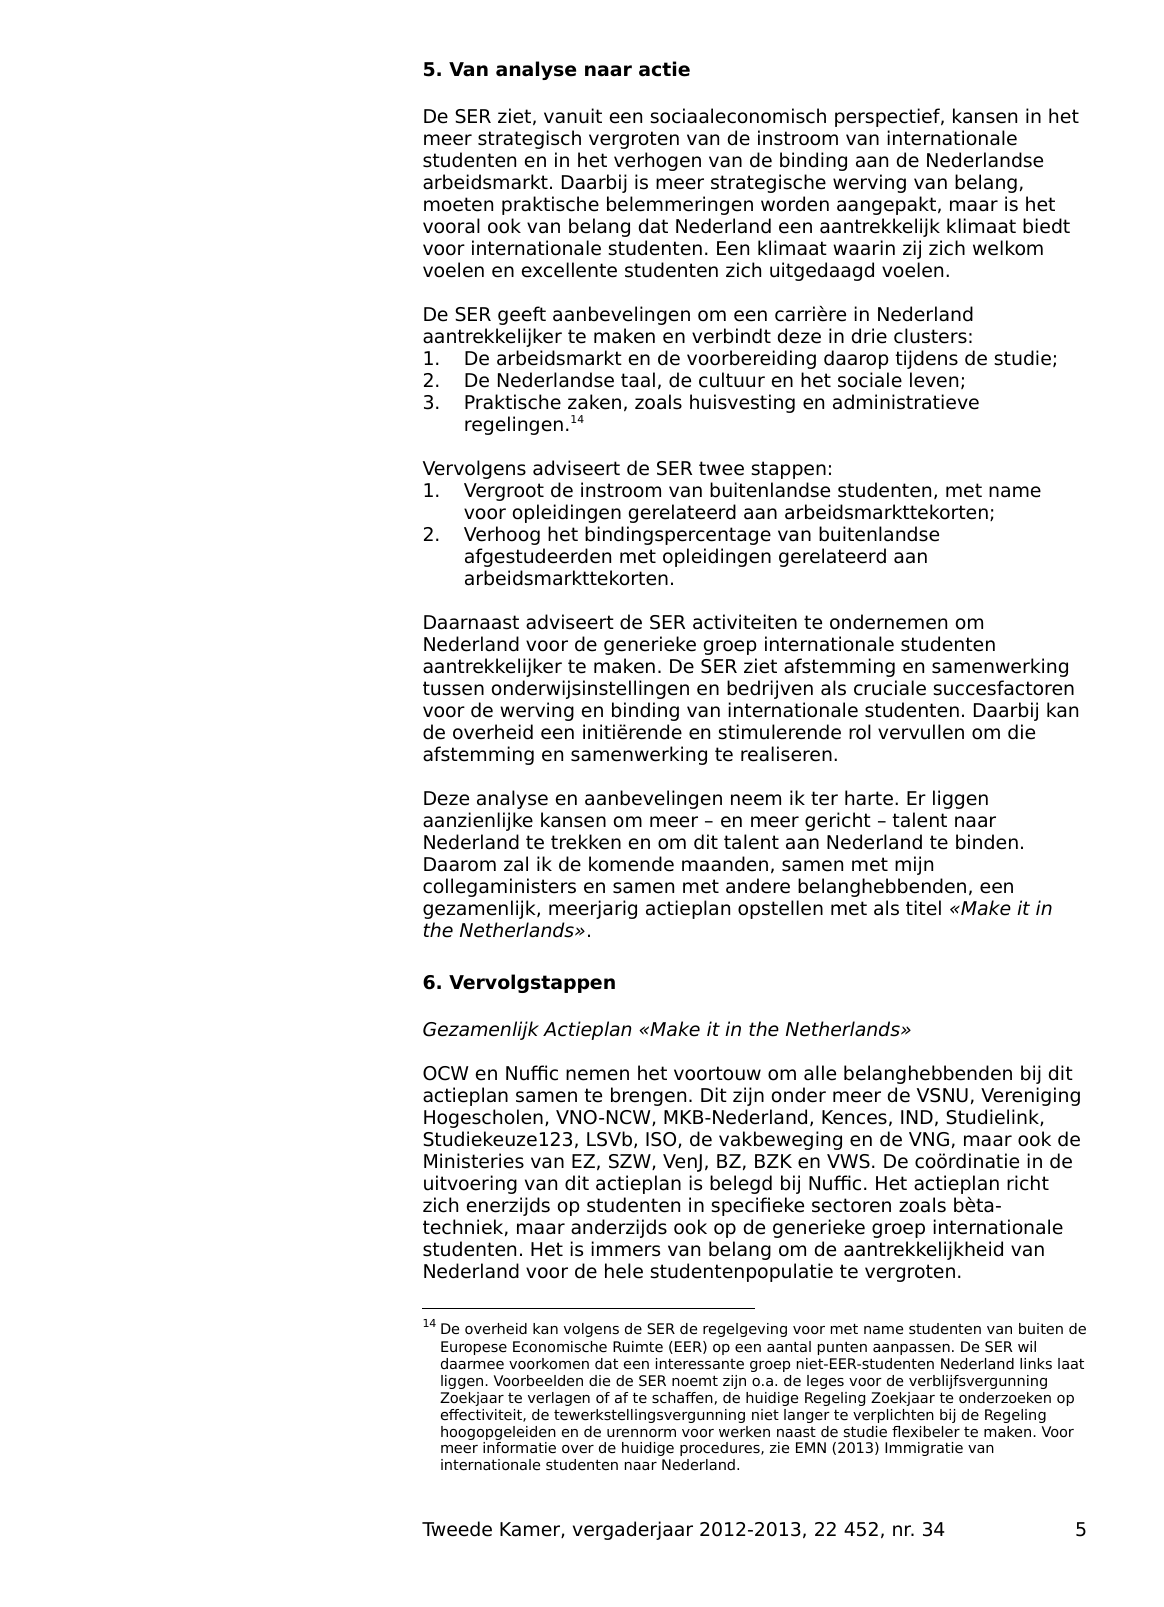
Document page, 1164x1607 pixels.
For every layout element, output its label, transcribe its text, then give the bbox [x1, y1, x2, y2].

text Deze analyse en aanbevelingen neem ik ter harte. Er liggen aanzienlijke kansen om meer – en meer gericht – talent naar Nederland te trekken en om dit talent aan Nederland te binden. Daarom zal ik de komende maanden, samen met mijn collegaministers en samen met andere belanghebbenden, een gezamenlijk, meerjarig actieplan opstellen met als titel «Make it in the Netherlands». [422, 788, 1087, 942]
text 1. Vergroot de instroom van buitenlandse studenten, met name voor opleidingen gerelateerd aan arbeidsmarkttekorten; [422, 480, 1087, 524]
text De overheid kan volgens de SER de regelgeving voor met name studenten van buiten de Europese Economische Ruimte (EER) op een aantal punten aanpassen. De SER wil daarmee voorkomen dat een interessante groep niet-EER-studenten Nederland links laat liggen. Voorbeelden die de SER noemt zijn o.a. de leges voor de verblijfsvergunning Zoekjaar te verlagen of af te schaffen, de huidige Regeling Zoekjaar te onderzoeken op effectiviteit, de tewerkstellingsvergunning niet langer te verplichten bij de Regeling hoogopgeleiden en de urennorm voor werken naast de studie flexibeler te maken. Voor meer informatie over de huidige procedures, zie EMN (2013) Immigratie van internationale studenten naar Nederland. [422, 1317, 1087, 1474]
subtitle 6. Vervolgstappen [422, 972, 1087, 994]
text Vervolgens adviseert de SER twee stappen: [422, 458, 1087, 480]
text 2. De Nederlandse taal, de cultuur en het sociale leven; [422, 370, 1087, 392]
text 1. De arbeidsmarkt en de voorbereiding daarop tijdens de studie; [422, 348, 1087, 370]
subtitle Gezamenlijk Actieplan «Make it in the Netherlands» [422, 1019, 1087, 1041]
text De SER geeft aanbevelingen om een carrière in Nederland aantrekkelijker te maken en verbindt deze in drie clusters: [422, 304, 1087, 348]
text De SER ziet, vanuit een sociaaleconomisch perspectief, kansen in het meer strategisch vergroten van de instroom van internationale studenten en in het verhogen van de binding aan de Nederlandse arbeidsmarkt. Daarbij is meer strategische werving van belang, moeten praktische belemmeringen worden aangepakt, maar is het vooral ook van belang dat Nederland een aantrekkelijk klimaat biedt voor internationale studenten. Een klimaat waarin zij zich welkom voelen en excellente studenten zich uitgedaagd voelen. [422, 106, 1087, 282]
subtitle 5. Van analyse naar actie [422, 59, 1087, 81]
text Daarnaast adviseert de SER activiteiten te ondernemen om Nederland voor de generieke groep internationale studenten aantrekkelijker te maken. De SER ziet afstemming en samenwerking tussen onderwijsinstellingen en bedrijven als cruciale succesfactoren voor de werving en binding van internationale studenten. Daarbij kan de overheid een initiërende en stimulerende rol vervullen om die afstemming en samenwerking te realiseren. [422, 612, 1087, 766]
text 2. Verhoog het bindingspercentage van buitenlandse afgestudeerden met opleidingen gerelateerd aan arbeidsmarkttekorten. [422, 524, 1087, 590]
text 3. Praktische zaken, zoals huisvesting en administratieve regelingen. [422, 392, 1087, 436]
text OCW en Nuffic nemen het voortouw om alle belanghebbenden bij dit actieplan samen te brengen. Dit zijn onder meer de VSNU, Vereniging Hogescholen, VNO-NCW, MKB-Nederland, Kences, IND, Studielink, Studiekeuze123, LSVb, ISO, de vakbeweging en de VNG, maar ook de Ministeries van EZ, SZW, VenJ, BZ, BZK en VWS. De coördinatie in de uitvoering van dit actieplan is belegd bij Nuffic. Het actieplan richt zich enerzijds op studenten in specifieke sectoren zoals bèta-techniek, maar anderzijds ook op de generieke groep internationale studenten. Het is immers van belang om de aantrekkelijkheid van Nederland voor de hele studentenpopulatie te vergroten. [422, 1063, 1087, 1283]
